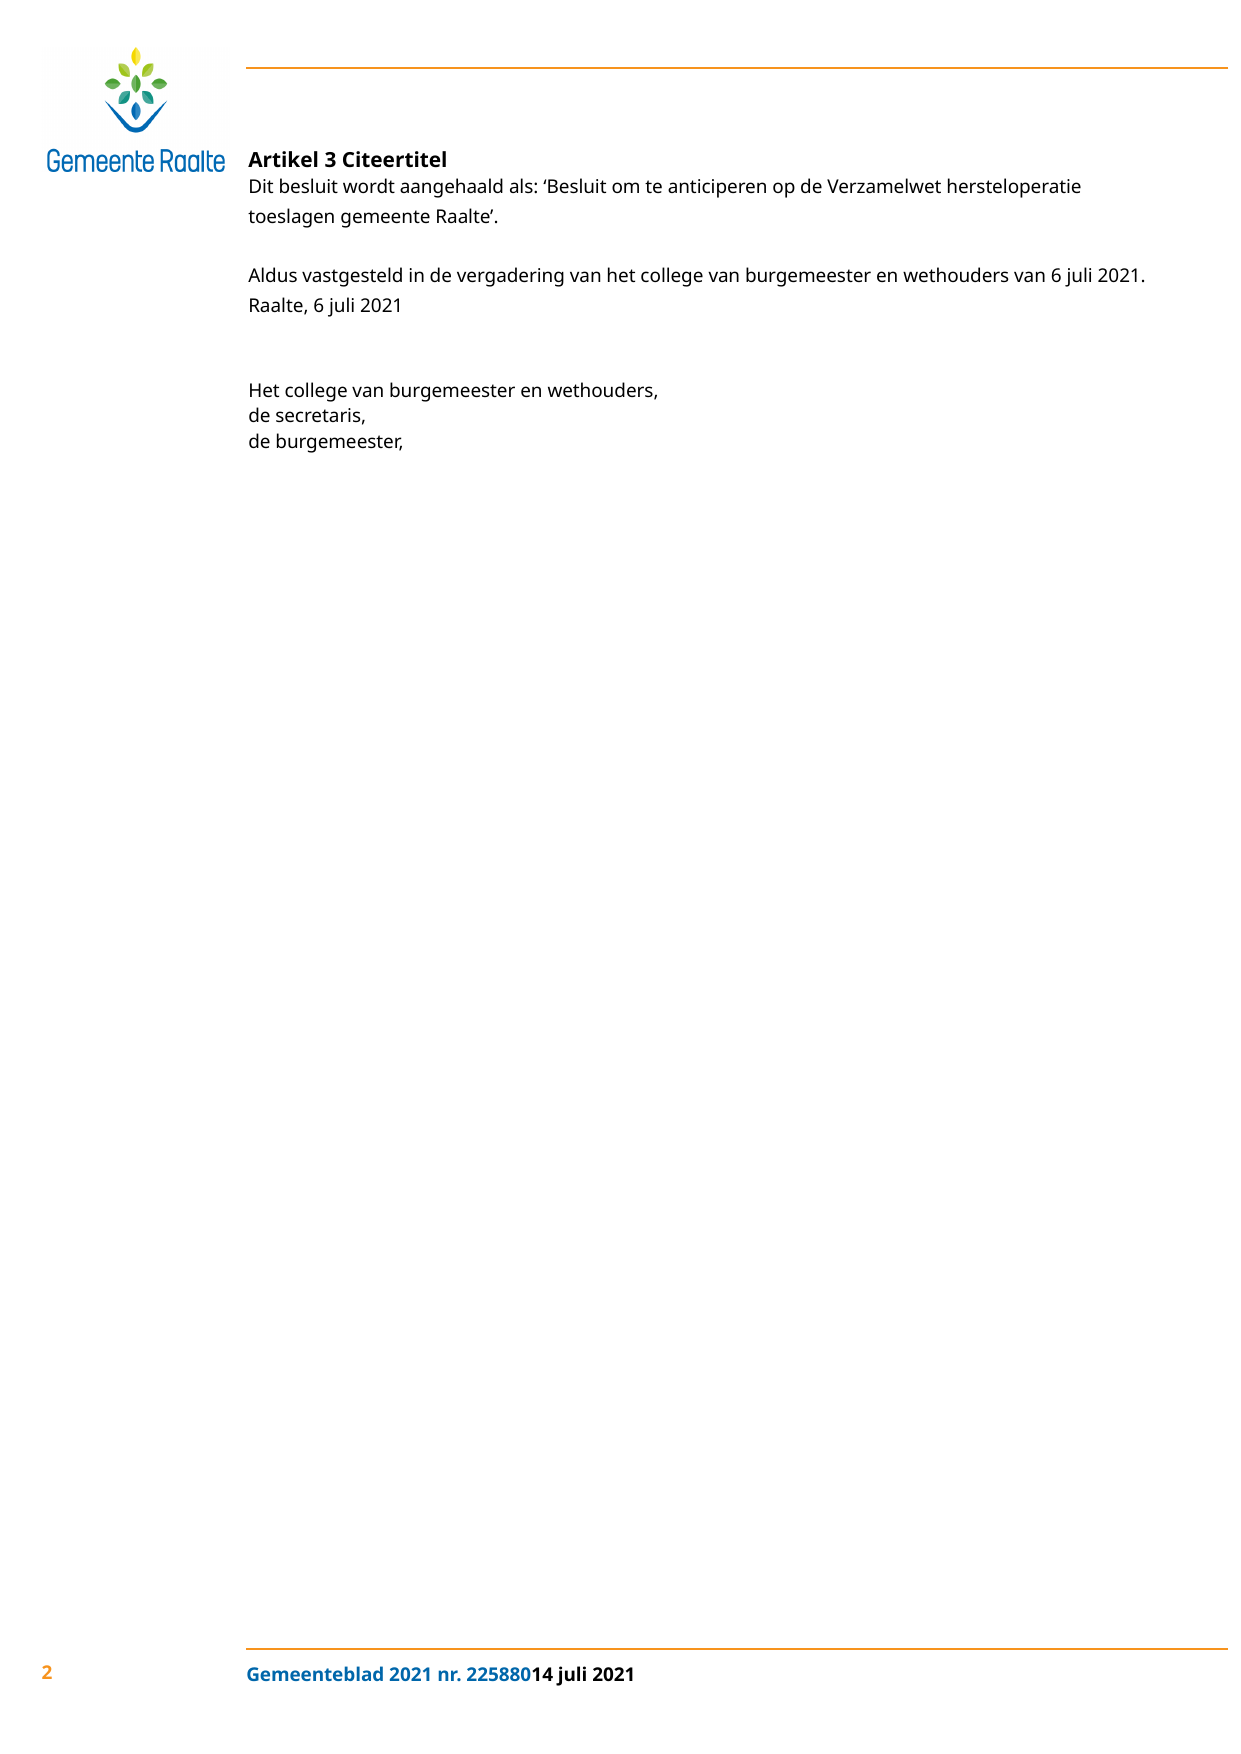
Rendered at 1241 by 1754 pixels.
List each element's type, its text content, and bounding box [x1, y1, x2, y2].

text Aldus vastgesteld in de vergadering van het college van burgemeester en wethouders van 6 juli 2021. [248, 262, 1152, 288]
text de burgemeester, [248, 428, 1152, 454]
text Raalte, 6 juli 2021 [248, 292, 1152, 318]
text Dit besluit wordt aangehaald als: ‘Besluit om te anticiperen op de Verzamelwet hersteloperatie toeslagen gemeente Raalte’. [248, 174, 1152, 229]
text Het college van burgemeester en wethouders, [248, 377, 1152, 403]
text Artikel 3 Citeertitel [248, 145, 1152, 174]
text de secretaris, [248, 403, 1152, 428]
picture [41, 47, 231, 172]
